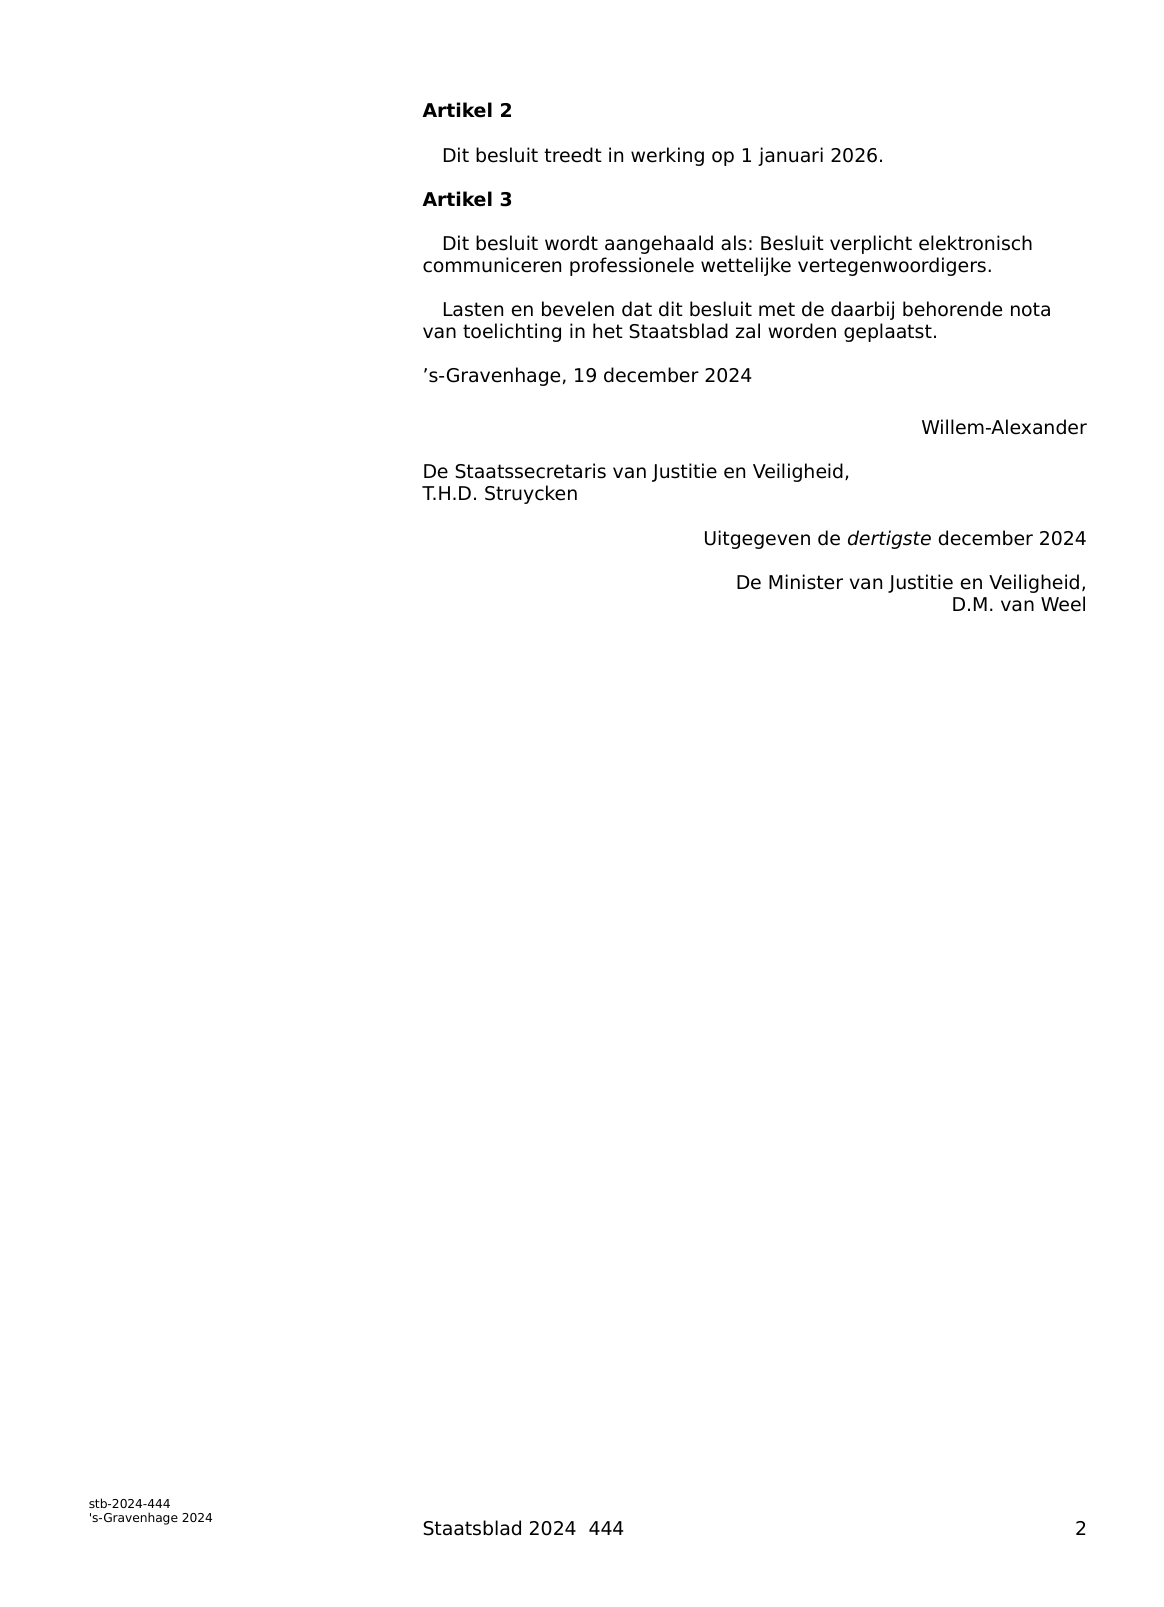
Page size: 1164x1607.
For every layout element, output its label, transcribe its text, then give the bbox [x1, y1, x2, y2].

text De Minister van Justitie en Veiligheid, D.M. van Weel [422, 572, 1087, 616]
text Uitgegeven de dertigste december 2024 [422, 527, 1087, 549]
text Dit besluit treedt in werking op 1 januari 2026. [422, 144, 1087, 167]
text stb-2024-444 [88, 1497, 323, 1511]
text Dit besluit wordt aangehaald als: Besluit verplicht elektronisch communiceren professionele wettelijke vertegenwoordigers. [422, 233, 1087, 277]
text Lasten en bevelen dat dit besluit met de daarbij behorende nota van toelichting in het Staatsblad zal worden geplaatst. [422, 299, 1087, 343]
subtitle Artikel 3 [422, 189, 1087, 211]
text De Staatssecretaris van Justitie en Veiligheid, T.H.D. Struycken [422, 461, 1087, 505]
subtitle Artikel 2 [422, 100, 1087, 122]
text ’s-Gravenhage, 19 december 2024 [422, 365, 1087, 387]
text Willem-Alexander [422, 417, 1087, 439]
text 's-Gravenhage 2024 [88, 1511, 323, 1525]
